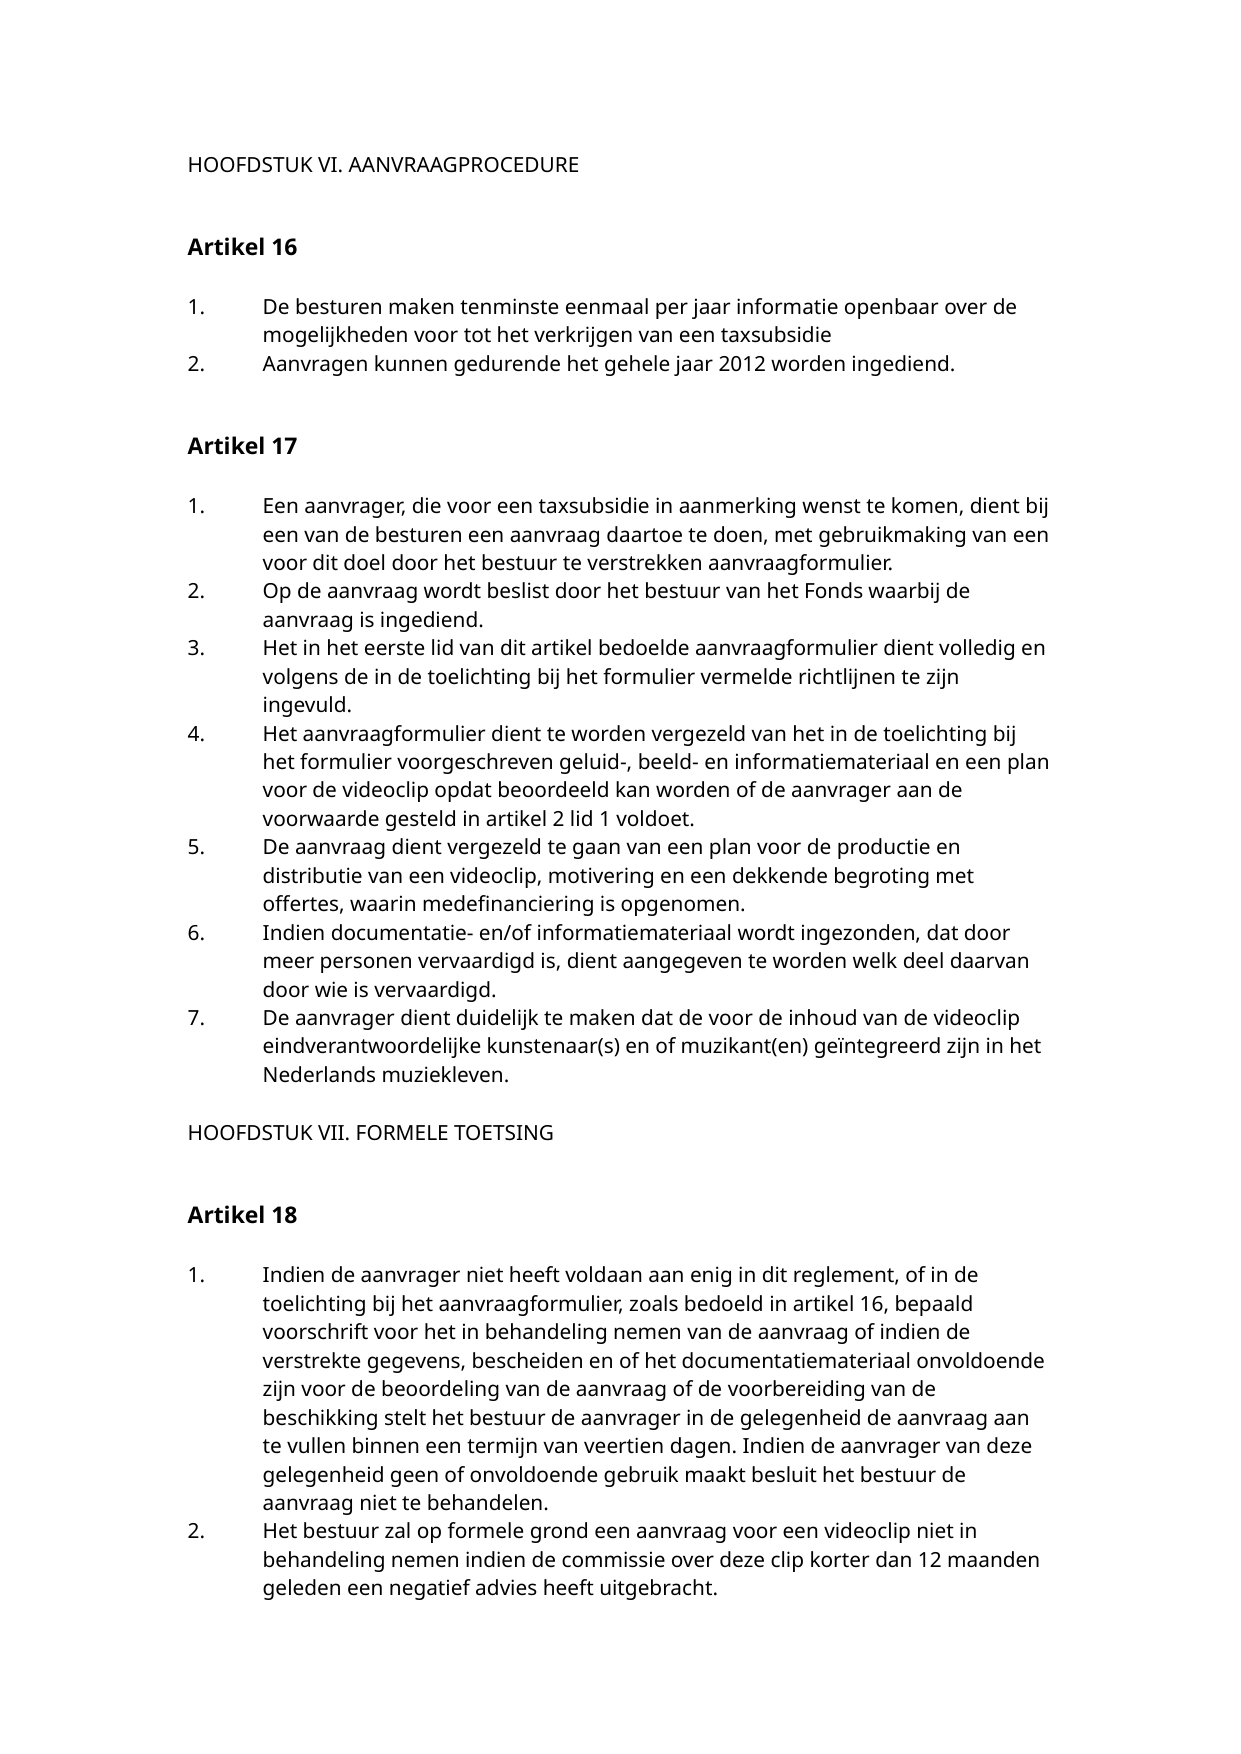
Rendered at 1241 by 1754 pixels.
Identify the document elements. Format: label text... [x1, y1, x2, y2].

subtitle HOOFDSTUK VII. FORMELE TOETSING [187, 1118, 1053, 1147]
list Het in het eerste lid van dit artikel bedoelde aanvraagformulier dient volledig en volgens de in de toelichting bij het formulier vermelde richtlijnen te zijn ingevuld. [187, 633, 1053, 719]
list Aanvragen kunnen gedurende het gehele jaar 2012 worden ingediend. [187, 349, 1053, 377]
list Indien documentatie- en/of informatiemateriaal wordt ingezonden, dat door meer personen vervaardigd is, dient aangegeven te worden welk deel daarvan door wie is vervaardigd. [187, 918, 1053, 1003]
subtitle Artikel 16 [187, 231, 1053, 262]
subtitle Artikel 17 [187, 430, 1053, 461]
subtitle HOOFDSTUK VI. AANVRAAGPROCEDURE [187, 150, 1053, 178]
list De aanvrager dient duidelijk te maken dat de voor de inhoud van de videoclip eindverantwoordelijke kunstenaar(s) en of muzikant(en) geïntegreerd zijn in het Nederlands muziekleven. [187, 1003, 1053, 1088]
list Een aanvrager, die voor een taxsubsidie in aanmerking wenst te komen, dient bij een van de besturen een aanvraag daartoe te doen, met gebruikmaking van een voor dit doel door het bestuur te verstrekken aanvraagformulier. [187, 491, 1053, 577]
list Op de aanvraag wordt beslist door het bestuur van het Fonds waarbij de aanvraag is ingediend. [187, 577, 1053, 633]
list Het aanvraagformulier dient te worden vergezeld van het in de toelichting bij het formulier voorgeschreven geluid-, beeld- en informatiemateriaal en een plan voor de videoclip opdat beoordeeld kan worden of de aanvrager aan de voorwaarde gesteld in artikel 2 lid 1 voldoet. [187, 719, 1053, 832]
list Indien de aanvrager niet heeft voldaan aan enig in dit reglement, of in de toelichting bij het aanvraagformulier, zoals bedoeld in artikel 16, bepaald voorschrift voor het in behandeling nemen van de aanvraag of indien de verstrekte gegevens, bescheiden en of het documentatiemateriaal onvoldoende zijn voor de beoordeling van de aanvraag of de voorbereiding van de beschikking stelt het bestuur de aanvrager in de gelegenheid de aanvraag aan te vullen binnen een termijn van veertien dagen. Indien de aanvrager van deze gelegenheid geen of onvoldoende gebruik maakt besluit het bestuur de aanvraag niet te behandelen. [187, 1261, 1053, 1517]
list De aanvraag dient vergezeld te gaan van een plan voor de productie en distributie van een videoclip, motivering en een dekkende begroting met offertes, waarin medefinanciering is opgenomen. [187, 832, 1053, 918]
list Het bestuur zal op formele grond een aanvraag voor een videoclip niet in behandeling nemen indien de commissie over deze clip korter dan 12 maanden geleden een negatief advies heeft uitgebracht. [187, 1517, 1053, 1602]
subtitle Artikel 18 [187, 1199, 1053, 1231]
list De besturen maken tenminste eenmaal per jaar informatie openbaar over de mogelijkheden voor tot het verkrijgen van een taxsubsidie [187, 292, 1053, 349]
